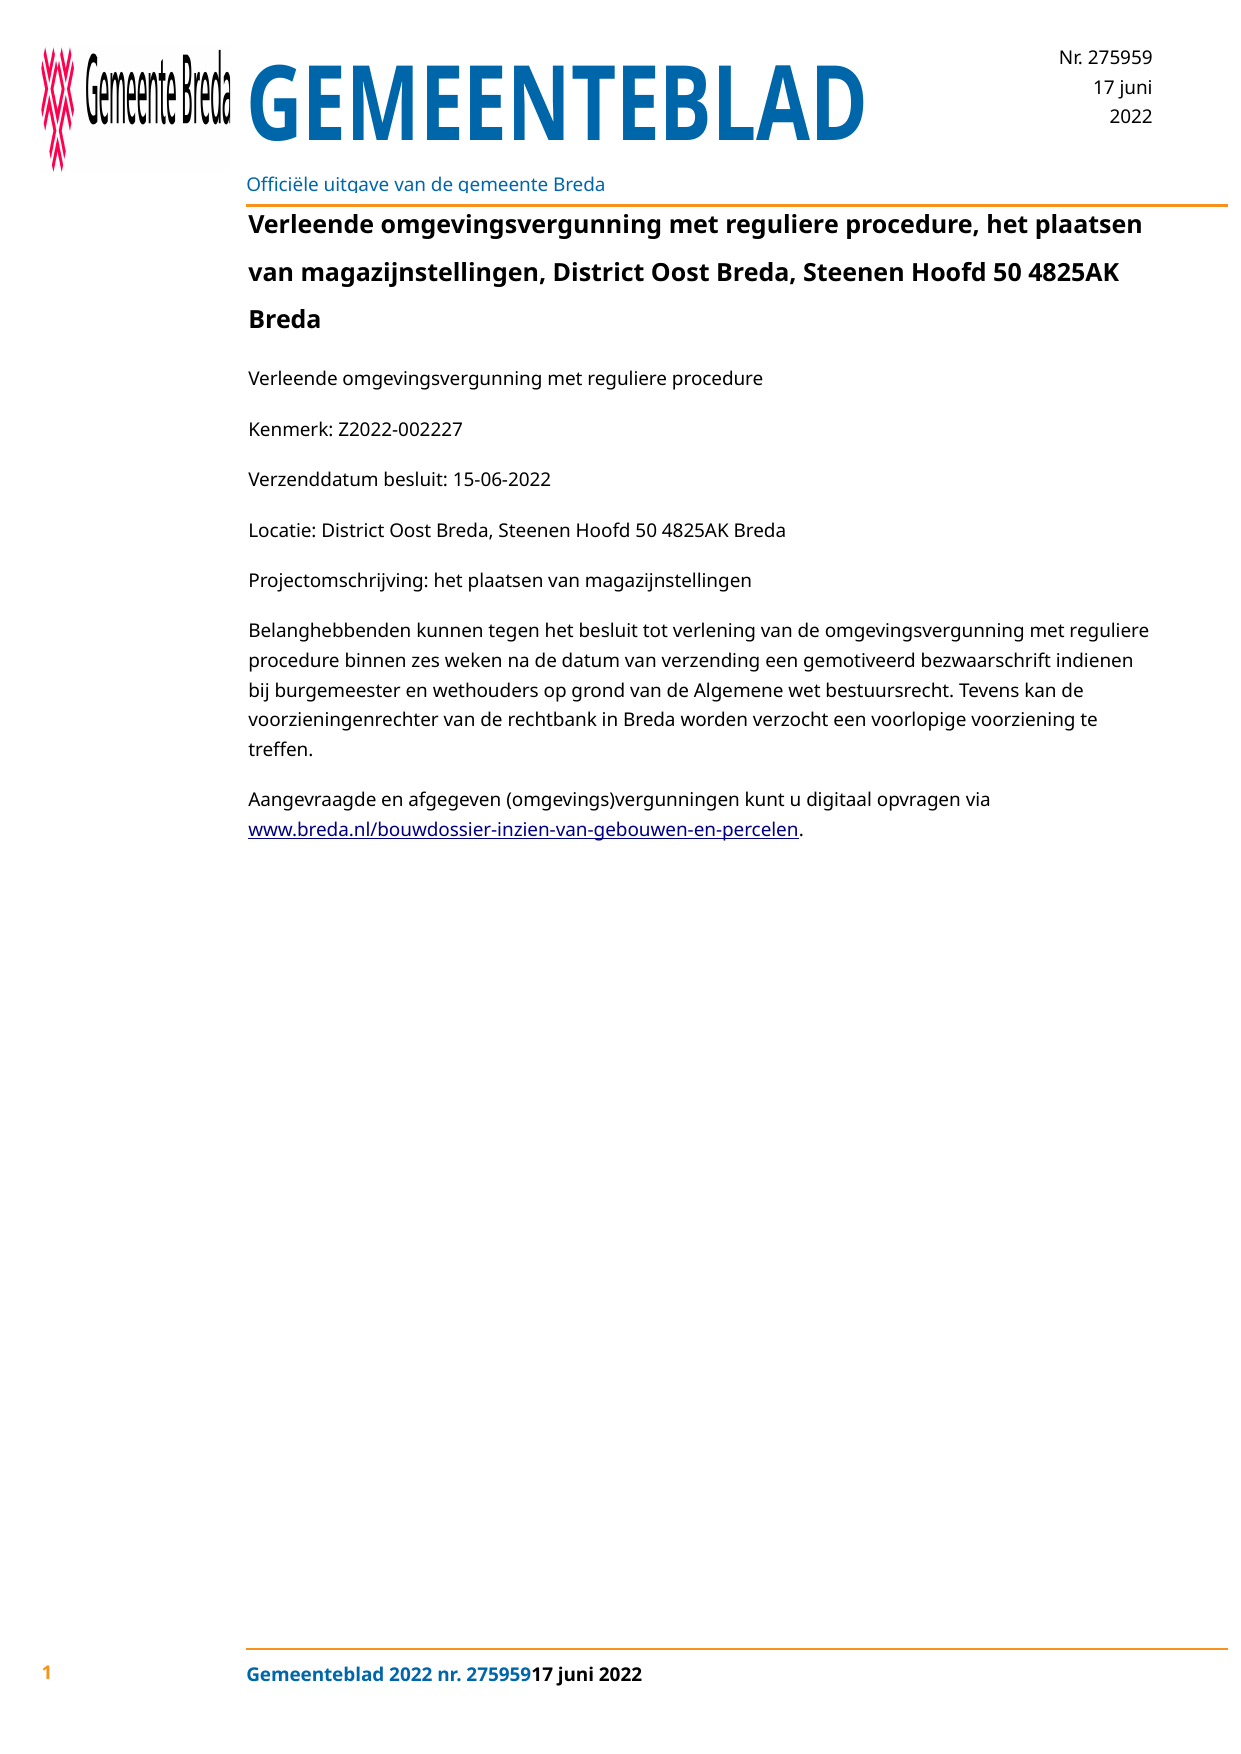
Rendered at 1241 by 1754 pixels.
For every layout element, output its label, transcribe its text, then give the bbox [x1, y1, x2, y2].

text Belanghebbenden kunnen tegen het besluit tot verlening van de omgevingsvergunning met reguliere procedure binnen zes weken na de datum van verzending een gemotiveerd bezwaarschrift indienen bij burgemeester en wethouders op grond van de Algemene wet bestuursrecht. Tevens kan de voorzieningenrechter van de rechtbank in Breda worden verzocht een voorlopige voorziening te treffen. [248, 618, 1152, 762]
text Locatie: District Oost Breda, Steenen Hoofd 50 4825AK Breda [248, 517, 1152, 542]
picture [41, 47, 231, 172]
text Verzenddatum besluit: 15-06-2022 [248, 466, 1152, 492]
text Kenmerk: Z2022-002227 [248, 416, 1152, 442]
text Aangevraagde en afgegeven (omgevings)vergunningen kunt u digitaal opvragen via www.breda.nl/bouwdossier-inzien-van-gebouwen-en-percelen. [248, 786, 1152, 842]
text Projectomschrijving: het plaatsen van magazijnstellingen [248, 567, 1152, 593]
text Verleende omgevingsvergunning met reguliere procedure, het plaatsen van magazijnstellingen, District Oost Breda, Steenen Hoofd 50 4825AK Breda [248, 207, 1152, 336]
text Verleende omgevingsvergunning met reguliere procedure [248, 366, 1152, 391]
